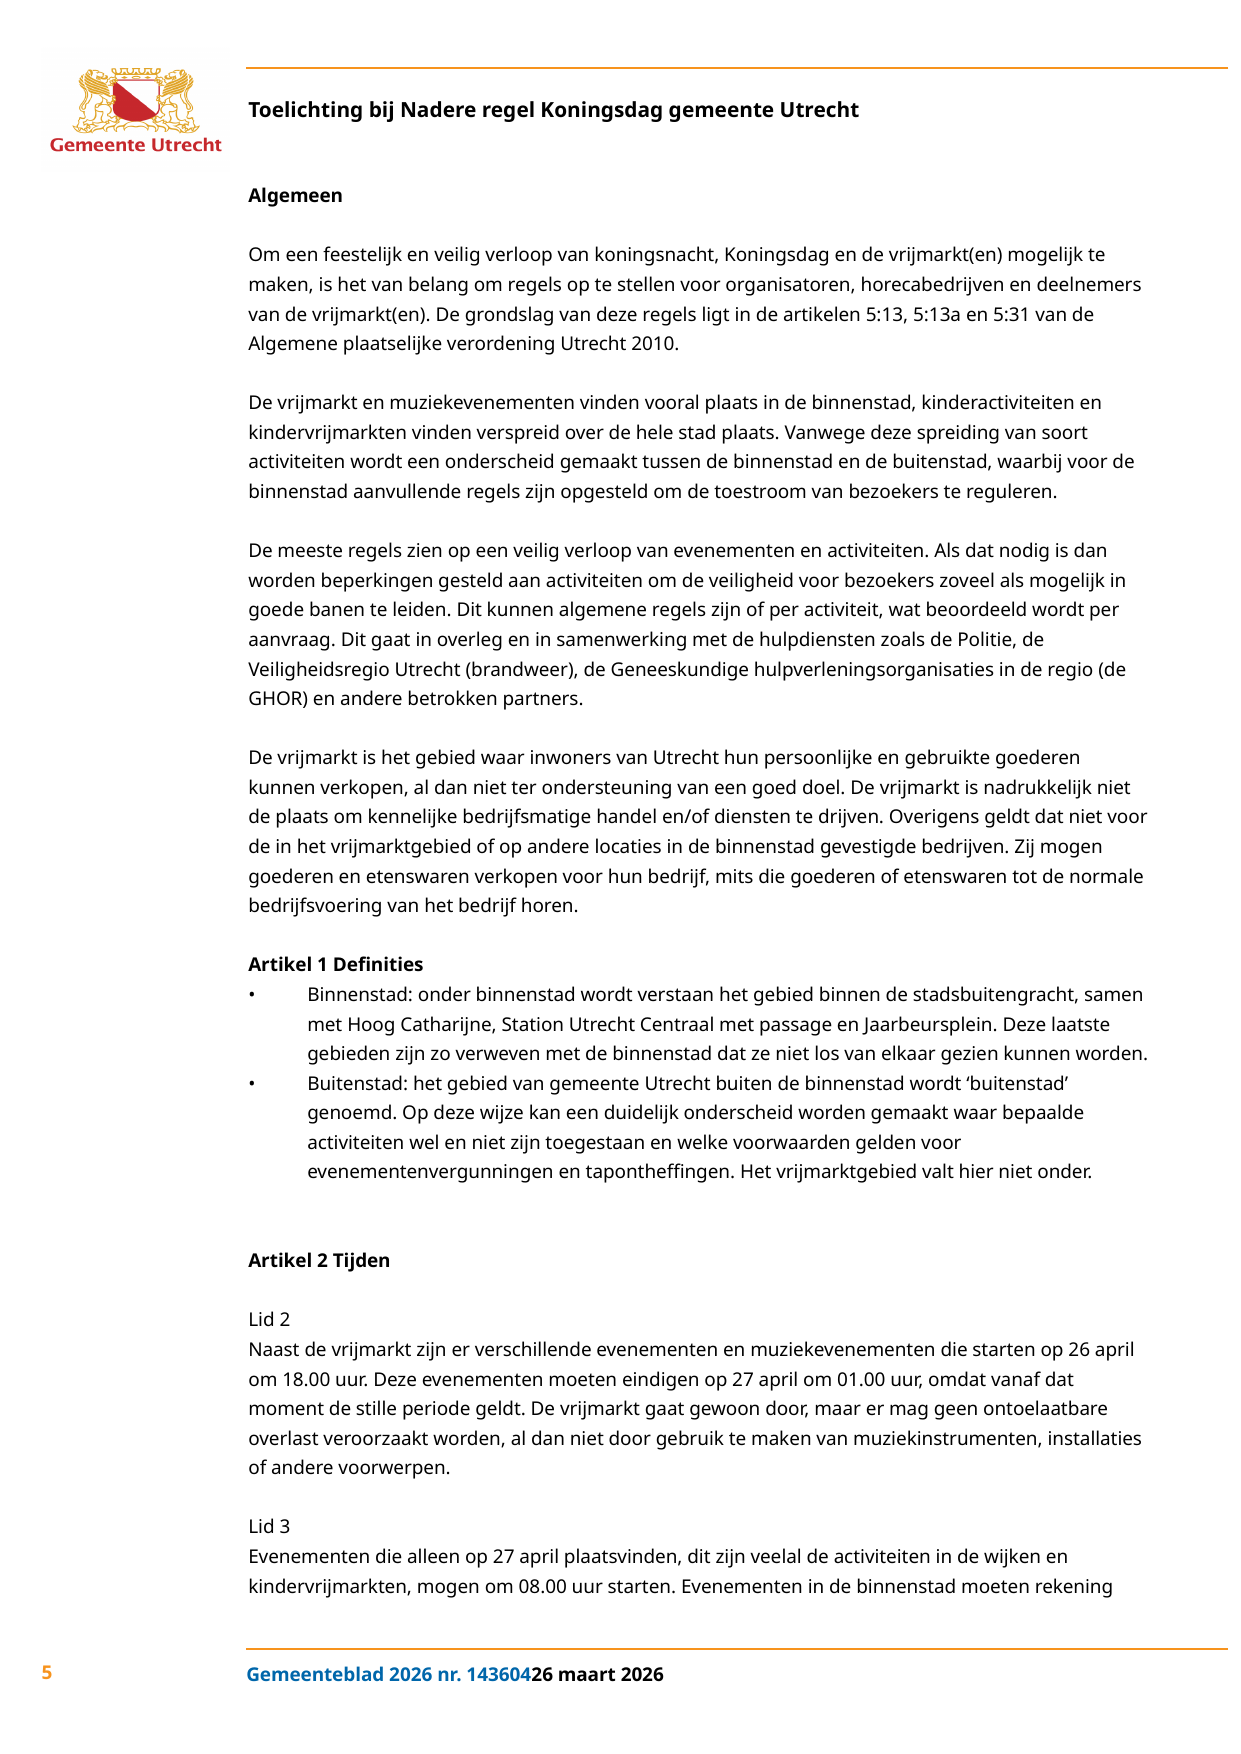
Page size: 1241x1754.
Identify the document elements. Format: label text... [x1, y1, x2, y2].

list Binnenstad: onder binnenstad wordt verstaan het gebied binnen de stadsbuitengracht, samen met Hoog Catharijne, Station Utrecht Centraal met passage en Jaarbeursplein. Deze laatste gebieden zijn zo verweven met de binnenstad dat ze niet los van elkaar gezien kunnen worden. [248, 981, 1152, 1066]
text Lid 2 [248, 1307, 1152, 1332]
text Algemeen [248, 182, 1152, 208]
list Buitenstad: het gebied van gemeente Utrecht buiten de binnenstad wordt ‘buitenstad’ genoemd. Op deze wijze kan een duidelijk onderscheid worden gemaakt waar bepaalde activiteiten wel en niet zijn toegestaan en welke voorwaarden gelden voor evenementenvergunningen en tapontheffingen. Het vrijmarktgebied valt hier niet onder. [248, 1070, 1152, 1184]
picture [41, 47, 231, 172]
text De vrijmarkt is het gebied waar inwoners van Utrecht hun persoonlijke en gebruikte goederen kunnen verkopen, al dan niet ter ondersteuning van een goed doel. De vrijmarkt is nadrukkelijk niet de plaats om kennelijke bedrijfsmatige handel en/of diensten te drijven. Overigens geldt dat niet voor de in het vrijmarktgebied of op andere locaties in de binnenstad gevestigde bedrijven. Zij mogen goederen en etenswaren verkopen voor hun bedrijf, mits die goederen of etenswaren tot de normale bedrijfsvoering van het bedrijf horen. [248, 744, 1152, 918]
text Om een feestelijk en veilig verloop van koningsnacht, Koningsdag en de vrijmarkt(en) mogelijk te maken, is het van belang om regels op te stellen voor organisatoren, horecabedrijven en deelnemers van de vrijmarkt(en). De grondslag van deze regels ligt in de artikelen 5:13, 5:13a en 5:31 van de Algemene plaatselijke verordening Utrecht 2010. [248, 242, 1152, 356]
text Artikel 1 Definities [248, 952, 1152, 977]
text Artikel 2 Tijden [248, 1247, 1152, 1273]
text Lid 3 [248, 1514, 1152, 1539]
text De meeste regels zien op een veilig verloop van evenementen en activiteiten. Als dat nodig is dan worden beperkingen gesteld aan activiteiten om de veiligheid voor bezoekers zoveel als mogelijk in goede banen te leiden. Dit kunnen algemene regels zijn of per activiteit, wat beoordeeld wordt per aanvraag. Dit gaat in overleg en in samenwerking met de hulpdiensten zoals de Politie, de Veiligheidsregio Utrecht (brandweer), de Geneeskundige hulpverleningsorganisaties in de regio (de GHOR) en andere betrokken partners. [248, 537, 1152, 711]
text De vrijmarkt en muziekevenementen vinden vooral plaats in de binnenstad, kinderactiviteiten en kindervrijmarkten vinden verspreid over de hele stad plaats. Vanwege deze spreiding van soort activiteiten wordt een onderscheid gemaakt tussen de binnenstad en de buitenstad, waarbij voor de binnenstad aanvullende regels zijn opgesteld om de toestroom van bezoekers te reguleren. [248, 389, 1152, 504]
text Naast de vrijmarkt zijn er verschillende evenementen en muziekevenementen die starten op 26 april om 18.00 uur. Deze evenementen moeten eindigen op 27 april om 01.00 uur, omdat vanaf dat moment de stille periode geldt. De vrijmarkt gaat gewoon door, maar er mag geen ontoelaatbare overlast veroorzaakt worden, al dan niet door gebruik te maken van muziekinstrumenten, installaties of andere voorwerpen. [248, 1336, 1152, 1480]
text Evenementen die alleen op 27 april plaatsvinden, dit zijn veelal de activiteiten in de wijken en kindervrijmarkten, mogen om 08.00 uur starten. Evenementen in de binnenstad moeten rekening [248, 1543, 1152, 1599]
text Toelichting bij Nadere regel Koningsdag gemeente Utrecht [248, 95, 1152, 123]
